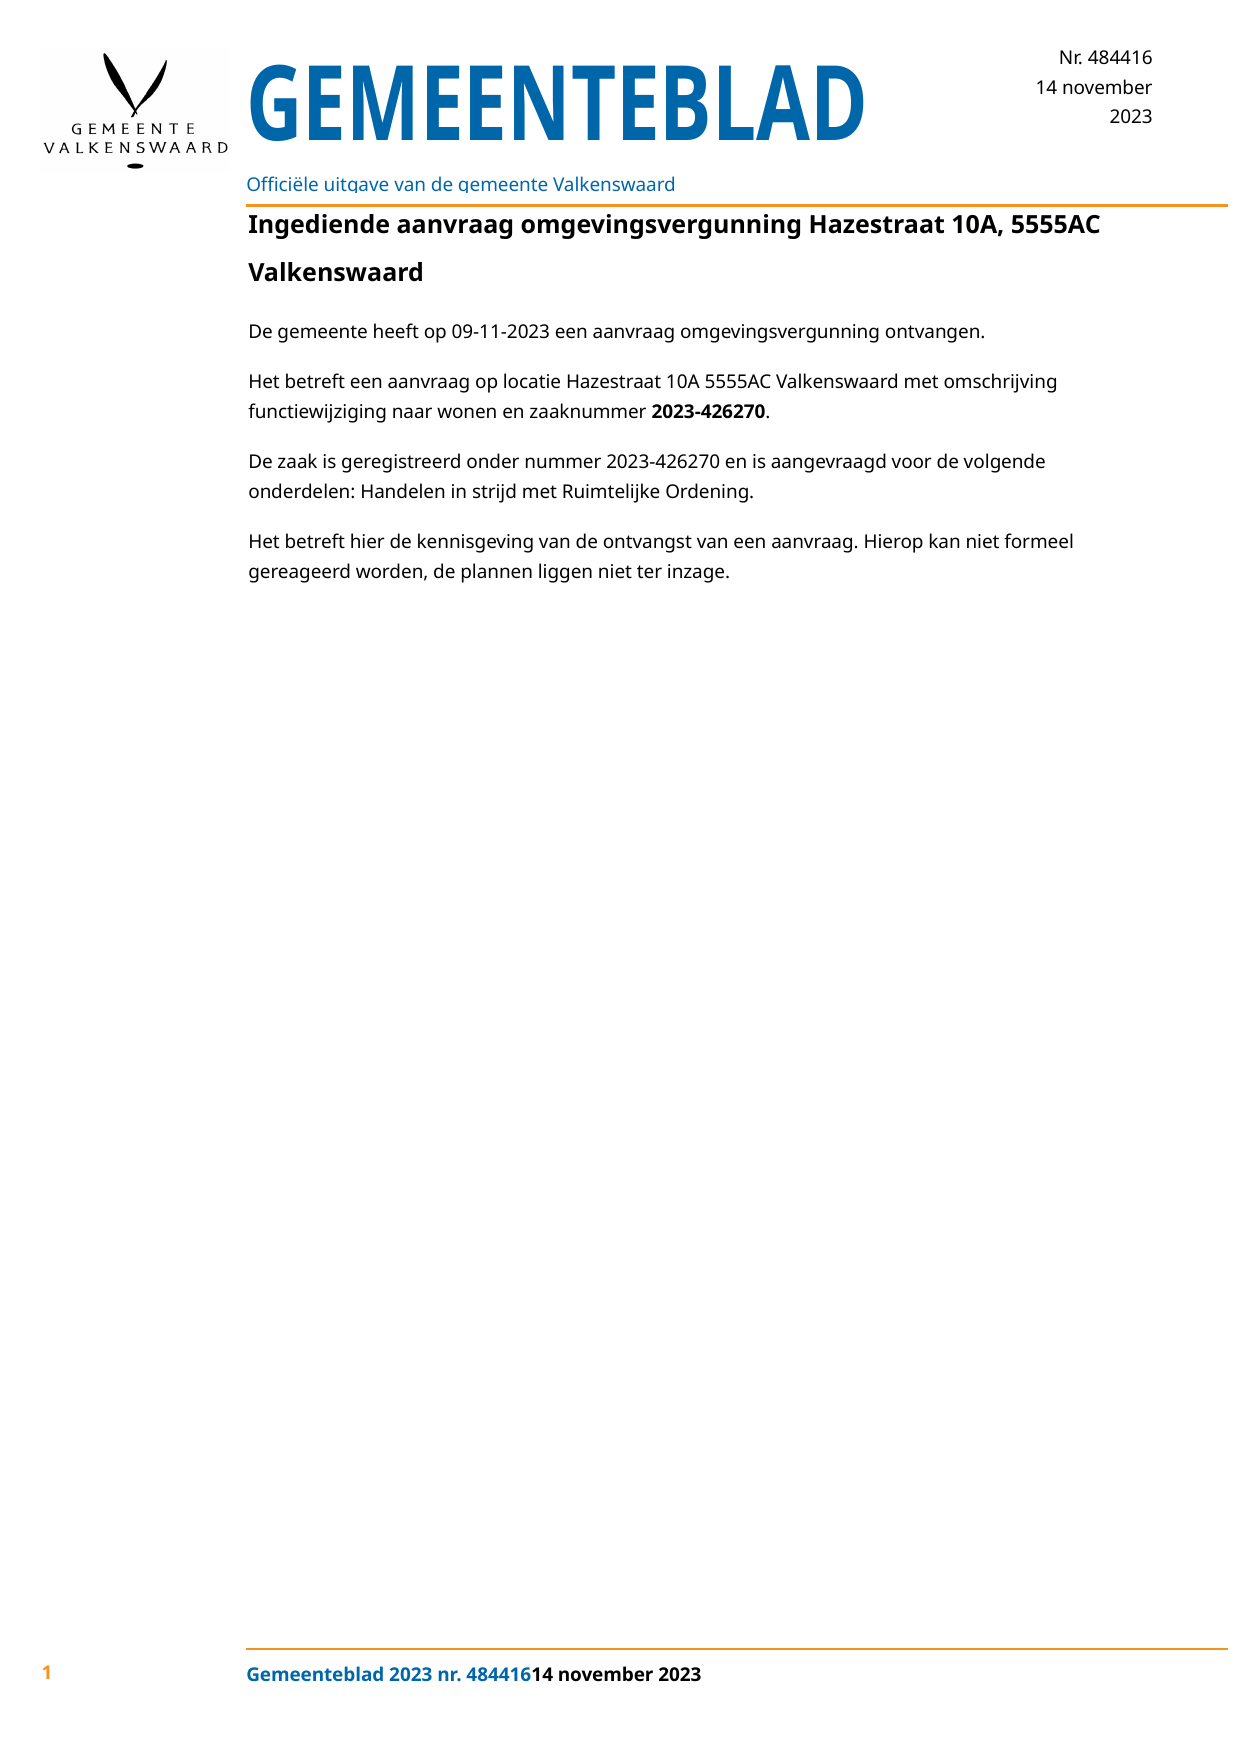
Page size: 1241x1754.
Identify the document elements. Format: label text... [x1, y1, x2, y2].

text Ingediende aanvraag omgevingsvergunning Hazestraat 10A, 5555AC Valkenswaard [248, 207, 1152, 288]
text Het betreft een aanvraag op locatie Hazestraat 10A 5555AC Valkenswaard met omschrijving functiewijziging naar wonen en zaaknummer 2023-426270. [248, 368, 1152, 424]
text De zaak is geregistreerd onder nummer 2023-426270 en is aangevraagd voor de volgende onderdelen: Handelen in strijd met Ruimtelijke Ordening. [248, 448, 1152, 504]
text De gemeente heeft op 09-11-2023 een aanvraag omgevingsvergunning ontvangen. [248, 318, 1152, 344]
picture [41, 47, 231, 172]
text Het betreft hier de kennisgeving van de ontvangst van een aanvraag. Hierop kan niet formeel gereageerd worden, de plannen liggen niet ter inzage. [248, 528, 1152, 584]
